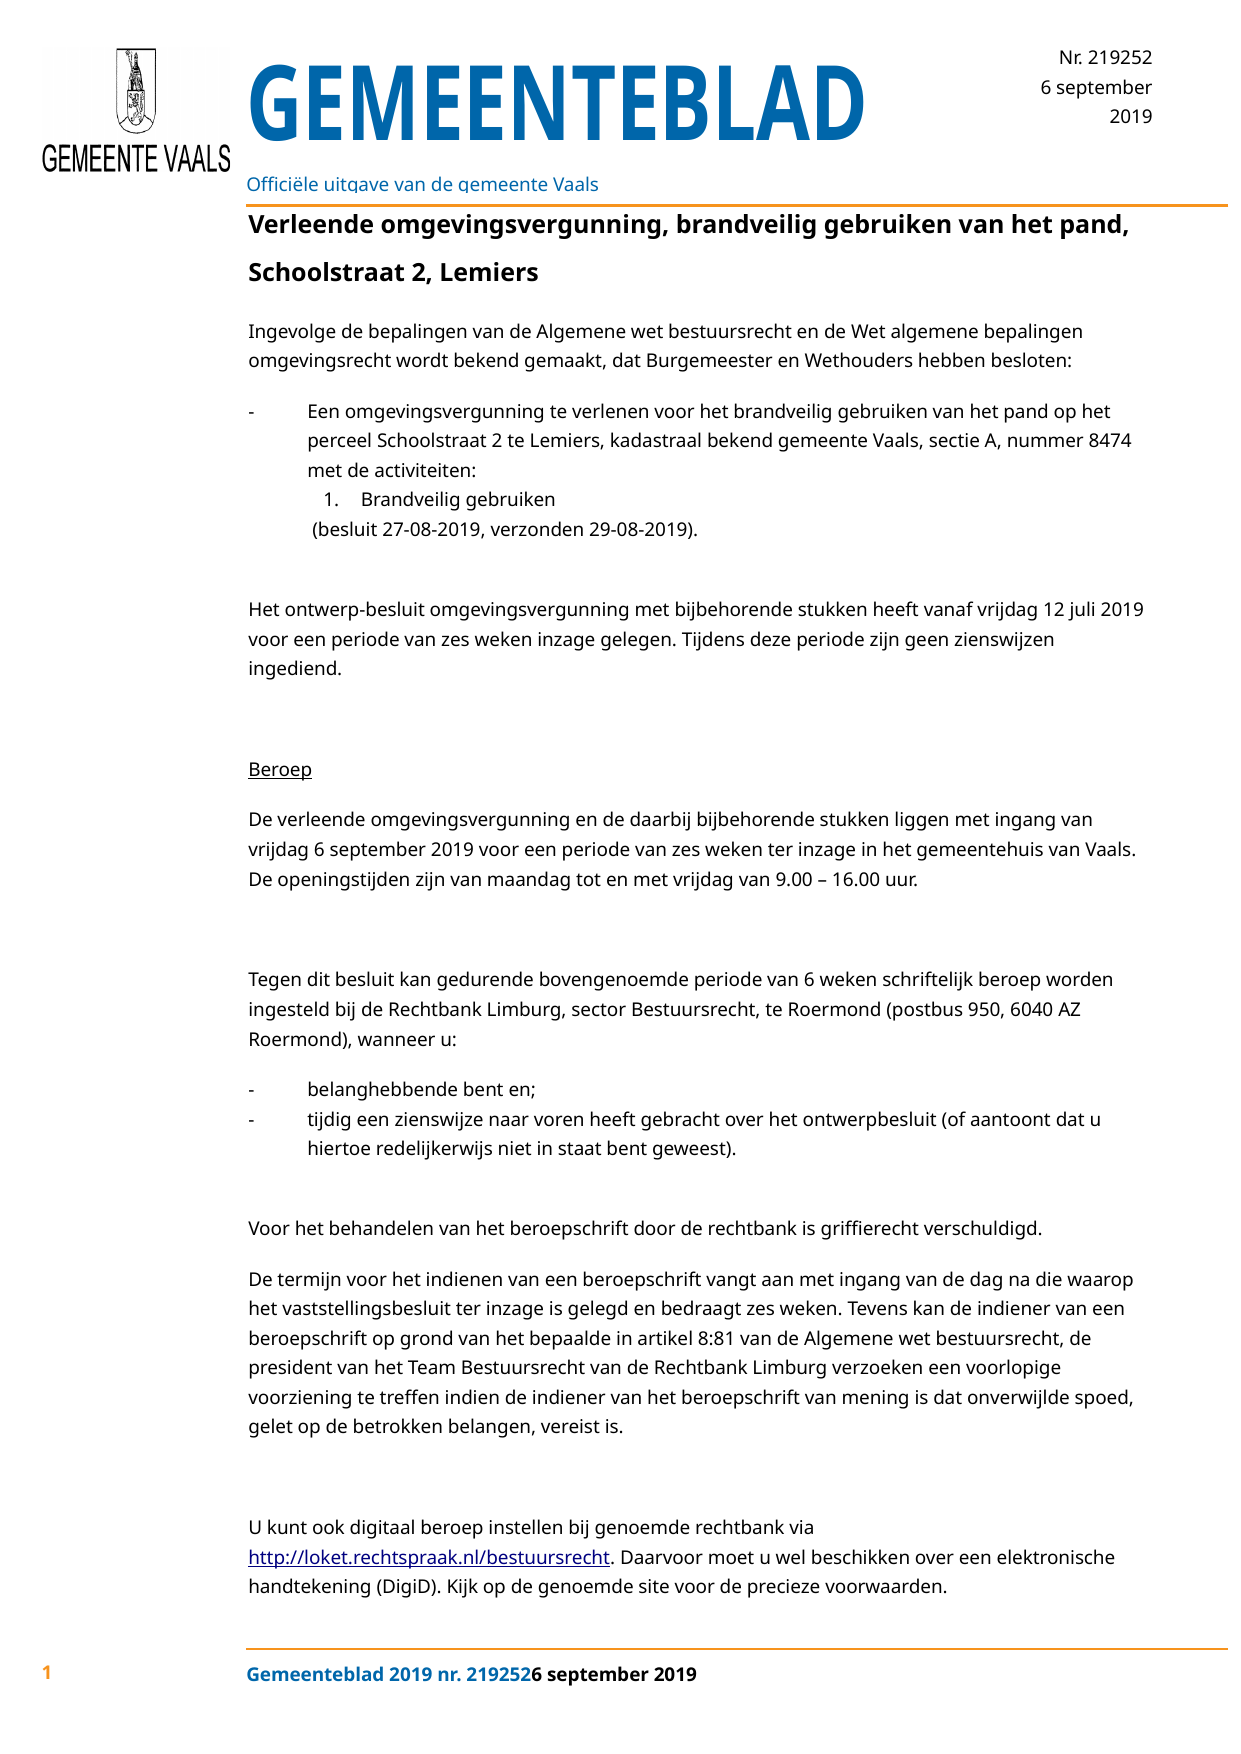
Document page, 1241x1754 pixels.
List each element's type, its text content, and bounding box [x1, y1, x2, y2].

text Tegen dit besluit kan gedurende bovengenoemde periode van 6 weken schriftelijk beroep worden ingesteld bij de Rechtbank Limburg, sector Bestuursrecht, te Roermond (postbus 950, 6040 AZ Roermond), wanneer u: [248, 967, 1152, 1052]
text Ingevolge de bepalingen van de Algemene wet bestuursrecht en de Wet algemene bepalingen omgevingsrecht wordt bekend gemaakt, dat Burgemeester en Wethouders hebben besloten: [248, 318, 1152, 373]
text Beroep [248, 756, 1152, 782]
picture [41, 47, 231, 172]
text U kunt ook digitaal beroep instellen bij genoemde rechtbank via http://loket.rechtspraak.nl/bestuursrecht. Daarvoor moet u wel beschikken over een elektronische handtekening (DigiD). Kijk op de genoemde site voor de precieze voorwaarden. [248, 1514, 1152, 1599]
list Brandveilig gebruiken [323, 487, 1152, 512]
list Een omgevingsvergunning te verlenen voor het brandveilig gebruiken van het pand op het perceel Schoolstraat 2 te Lemiers, kadastraal bekend gemeente Vaals, sectie A, nummer 8474 met de activiteiten: [248, 398, 1152, 483]
text Het ontwerp-besluit omgevingsvergunning met bijbehorende stukken heeft vanaf vrijdag 12 juli 2019 voor een periode van zes weken inzage gelegen. Tijdens deze periode zijn geen zienswijzen ingediend. [248, 596, 1152, 681]
text De verleende omgevingsvergunning en de daarbij bijbehorende stukken liggen met ingang van vrijdag 6 september 2019 voor een periode van zes weken ter inzage in het gemeentehuis van Vaals. De openingstijden zijn van maandag tot en met vrijdag van 9.00 – 16.00 uur. [248, 807, 1152, 892]
list belanghebbende bent en; [248, 1076, 1152, 1102]
list (besluit 27-08-2019, verzonden 29-08-2019). [248, 516, 1152, 542]
text Voor het behandelen van het beroepschrift door de rechtbank is griffierecht verschuldigd. [248, 1215, 1152, 1241]
list tijdig een zienswijze naar voren heeft gebracht over het ontwerpbesluit (of aantoont dat u hiertoe redelijkerwijs niet in staat bent geweest). [248, 1106, 1152, 1161]
text De termijn voor het indienen van een beroepschrift vangt aan met ingang van de dag na die waarop het vaststellingsbesluit ter inzage is gelegd en bedraagt zes weken. Tevens kan de indiener van een beroepschrift op grond van het bepaalde in artikel 8:81 van de Algemene wet bestuursrecht, de president van het Team Bestuursrecht van de Rechtbank Limburg verzoeken een voorlopige voorziening te treffen indien de indiener van het beroepschrift van mening is dat onverwijlde spoed, gelet op de betrokken belangen, vereist is. [248, 1266, 1152, 1439]
text Verleende omgevingsvergunning, brandveilig gebruiken van het pand, Schoolstraat 2, Lemiers [248, 207, 1152, 288]
